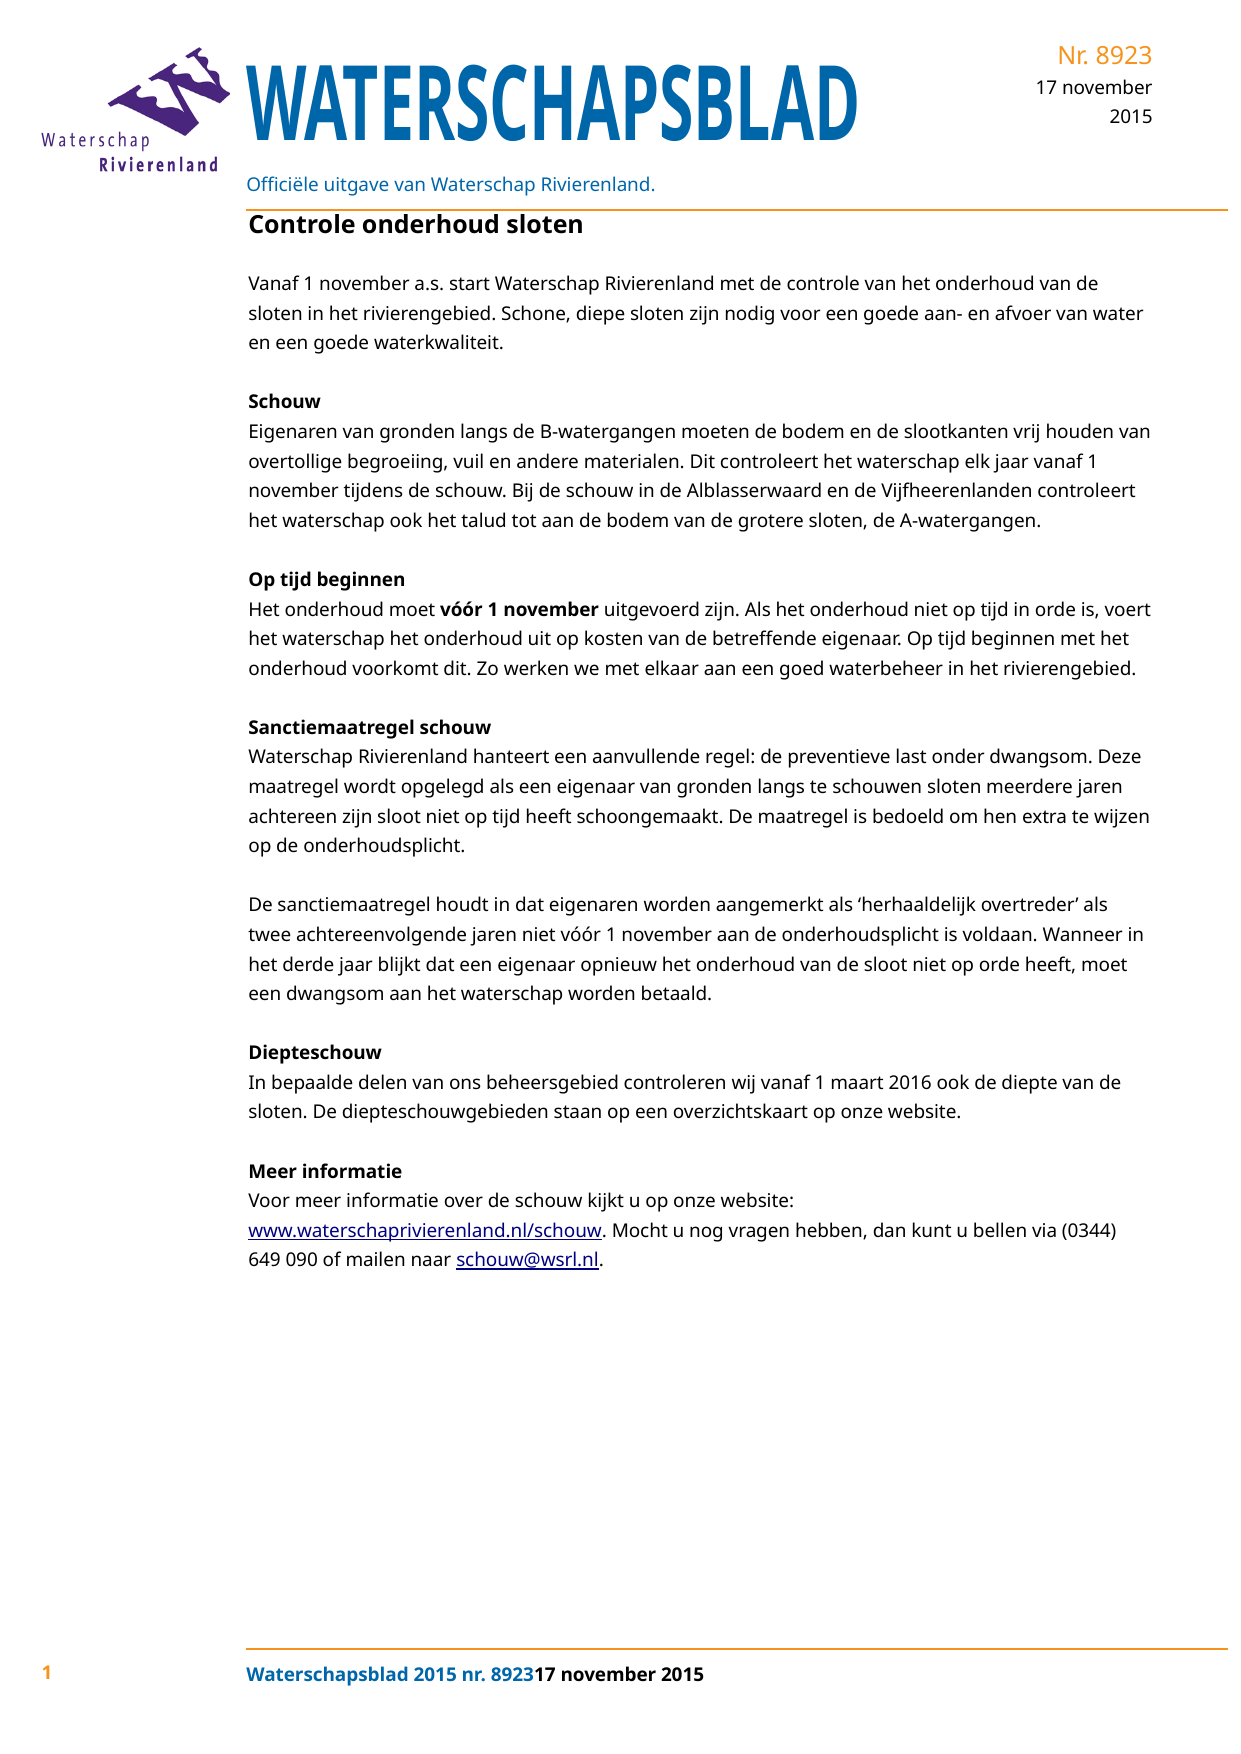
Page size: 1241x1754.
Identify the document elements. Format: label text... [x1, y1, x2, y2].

text Eigenaren van gronden langs de B-watergangen moeten de bodem en de slootkanten vrij houden van overtollige begroeiing, vuil en andere materialen. Dit controleert het waterschap elk jaar vanaf 1 november tijdens de schouw. Bij de schouw in de Alblasserwaard en de Vijfheerenlanden controleert het waterschap ook het talud tot aan de bodem van de grotere sloten, de A-watergangen. [248, 418, 1152, 533]
picture [41, 47, 231, 172]
text Controle onderhoud sloten [248, 211, 1152, 241]
text Waterschap Rivierenland hanteert een aanvullende regel: de preventieve last onder dwangsom. Deze maatregel wordt opgelegd als een eigenaar van gronden langs te schouwen sloten meerdere jaren achtereen zijn sloot niet op tijd heeft schoongemaakt. De maatregel is bedoeld om hen extra te wijzen op de onderhoudsplicht. [248, 744, 1152, 858]
text Vanaf 1 november a.s. start Waterschap Rivierenland met de controle van het onderhoud van de sloten in het rivierengebied. Schone, diepe sloten zijn nodig voor een goede aan- en afvoer van water en een goede waterkwaliteit. [248, 270, 1152, 355]
text In bepaalde delen van ons beheersgebied controleren wij vanaf 1 maart 2016 ook de diepte van de sloten. De diepteschouwgebieden staan op een overzichtskaart op onze website. [248, 1069, 1152, 1124]
text Voor meer informatie over de schouw kijkt u op onze website: www.waterschaprivierenland.nl/schouw. Mocht u nog vragen hebben, dan kunt u bellen via (0344) 649 090 of mailen naar schouw@wsrl.nl. [248, 1187, 1152, 1272]
text Op tijd beginnen [248, 566, 1152, 592]
text Schouw [248, 389, 1152, 414]
text De sanctiemaatregel houdt in dat eigenaren worden aangemerkt als ‘herhaaldelijk overtreder’ als twee achtereenvolgende jaren niet vóór 1 november aan de onderhoudsplicht is voldaan. Wanneer in het derde jaar blijkt dat een eigenaar opnieuw het onderhoud van de sloot niet op orde heeft, moet een dwangsom aan het waterschap worden betaald. [248, 892, 1152, 1006]
text Het onderhoud moet vóór 1 november uitgevoerd zijn. Als het onderhoud niet op tijd in orde is, voert het waterschap het onderhoud uit op kosten van de betreffende eigenaar. Op tijd beginnen met het onderhoud voorkomt dit. Zo werken we met elkaar aan een goed waterbeheer in het rivierengebied. [248, 596, 1152, 681]
text Diepteschouw [248, 1039, 1152, 1065]
text Sanctiemaatregel schouw [248, 714, 1152, 740]
text Meer informatie [248, 1158, 1152, 1183]
